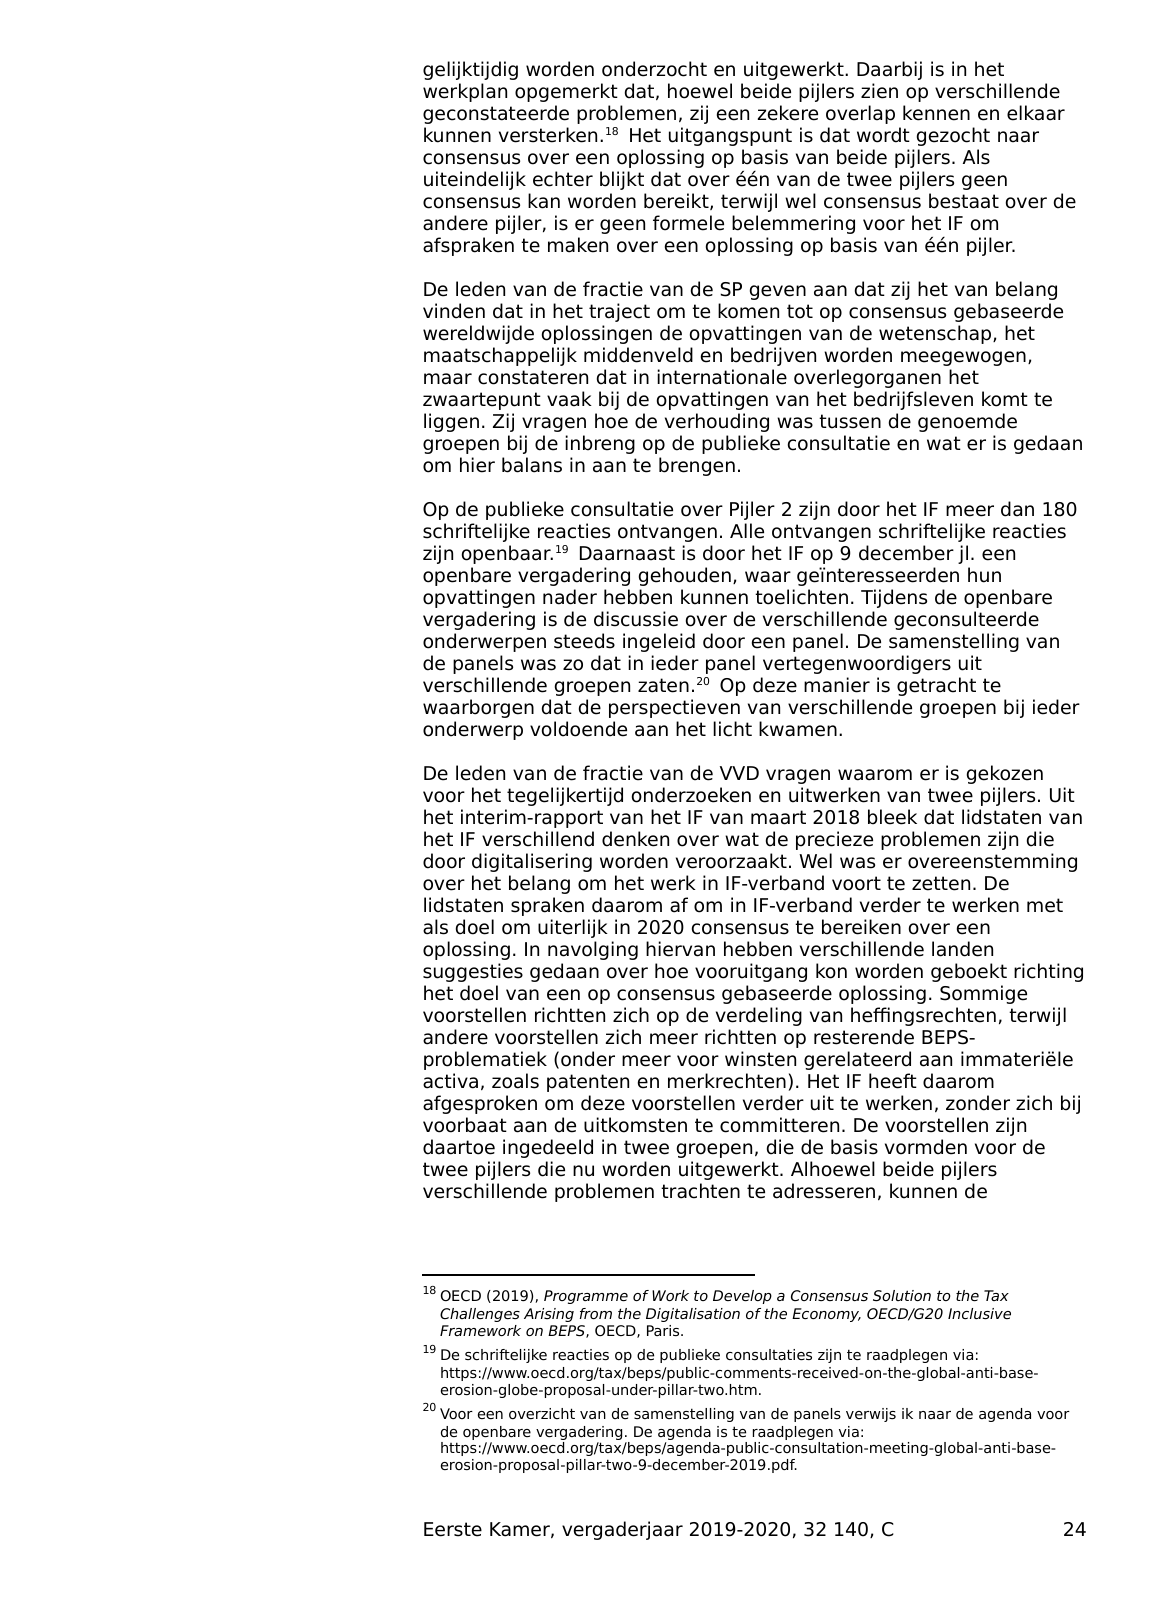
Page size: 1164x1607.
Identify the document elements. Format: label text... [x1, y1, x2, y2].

text OECD (2019), Programme of Work to Develop a Consensus Solution to the Tax Challenges Arising from the Digitalisation of the Economy, OECD/G20 Inclusive Framework on BEPS, OECD, Paris. [422, 1284, 1087, 1340]
text Voor een overzicht van de samenstelling van de panels verwijs ik naar de agenda voor de openbare vergadering. De agenda is te raadplegen via: https://www.oecd.org/tax/beps/agenda-public-consultation-meeting-global-anti-base-erosion-proposal-pillar-two-9-december-2019.pdf. [422, 1402, 1087, 1474]
text Op de publieke consultatie over Pijler 2 zijn door het IF meer dan 180 schriftelijke reacties ontvangen. Alle ontvangen schriftelijke reacties zijn openbaar. Daarnaast is door het IF op 9 december jl. een openbare vergadering gehouden, waar geïnteresseerden hun opvattingen nader hebben kunnen toelichten. Tijdens de openbare vergadering is de discussie over de verschillende geconsulteerde onderwerpen steeds ingeleid door een panel. De samenstelling van de panels was zo dat in ieder panel vertegenwoordigers uit verschillende groepen zaten. Op deze manier is getracht te waarborgen dat de perspectieven van verschillende groepen bij ieder onderwerp voldoende aan het licht kwamen. [422, 499, 1087, 741]
text gelijktijdig worden onderzocht en uitgewerkt. Daarbij is in het werkplan opgemerkt dat, hoewel beide pijlers zien op verschillende geconstateerde problemen, zij een zekere overlap kennen en elkaar kunnen versterken. Het uitgangspunt is dat wordt gezocht naar consensus over een oplossing op basis van beide pijlers. Als uiteindelijk echter blijkt dat over één van de twee pijlers geen consensus kan worden bereikt, terwijl wel consensus bestaat over de andere pijler, is er geen formele belemmering voor het IF om afspraken te maken over een oplossing op basis van één pijler. [422, 59, 1087, 257]
text De schriftelijke reacties op de publieke consultaties zijn te raadplegen via: https://www.oecd.org/tax/beps/public-comments-received-on-the-global-anti-base-erosion-globe-proposal-under-pillar-two.htm. [422, 1343, 1087, 1399]
text De leden van de fractie van de VVD vragen waarom er is gekozen voor het tegelijkertijd onderzoeken en uitwerken van twee pijlers. Uit het interim-rapport van het IF van maart 2018 bleek dat lidstaten van het IF verschillend denken over wat de precieze problemen zijn die door digitalisering worden veroorzaakt. Wel was er overeenstemming over het belang om het werk in IF-verband voort te zetten. De lidstaten spraken daarom af om in IF-verband verder te werken met als doel om uiterlijk in 2020 consensus te bereiken over een oplossing. In navolging hiervan hebben verschillende landen suggesties gedaan over hoe vooruitgang kon worden geboekt richting het doel van een op consensus gebaseerde oplossing. Sommige voorstellen richtten zich op de verdeling van heffingsrechten, terwijl andere voorstellen zich meer richtten op resterende BEPS-problematiek (onder meer voor winsten gerelateerd aan immateriële activa, zoals patenten en merkrechten). Het IF heeft daarom afgesproken om deze voorstellen verder uit te werken, zonder zich bij voorbaat aan de uitkomsten te committeren. De voorstellen zijn daartoe ingedeeld in twee groepen, die de basis vormden voor de twee pijlers die nu worden uitgewerkt. Alhoewel beide pijlers verschillende problemen trachten te adresseren, kunnen de [422, 763, 1087, 1203]
text De leden van de fractie van de SP geven aan dat zij het van belang vinden dat in het traject om te komen tot op consensus gebaseerde wereldwijde oplossingen de opvattingen van de wetenschap, het maatschappelijk middenveld en bedrijven worden meegewogen, maar constateren dat in internationale overlegorganen het zwaartepunt vaak bij de opvattingen van het bedrijfsleven komt te liggen. Zij vragen hoe de verhouding was tussen de genoemde groepen bij de inbreng op de publieke consultatie en wat er is gedaan om hier balans in aan te brengen. [422, 279, 1087, 477]
